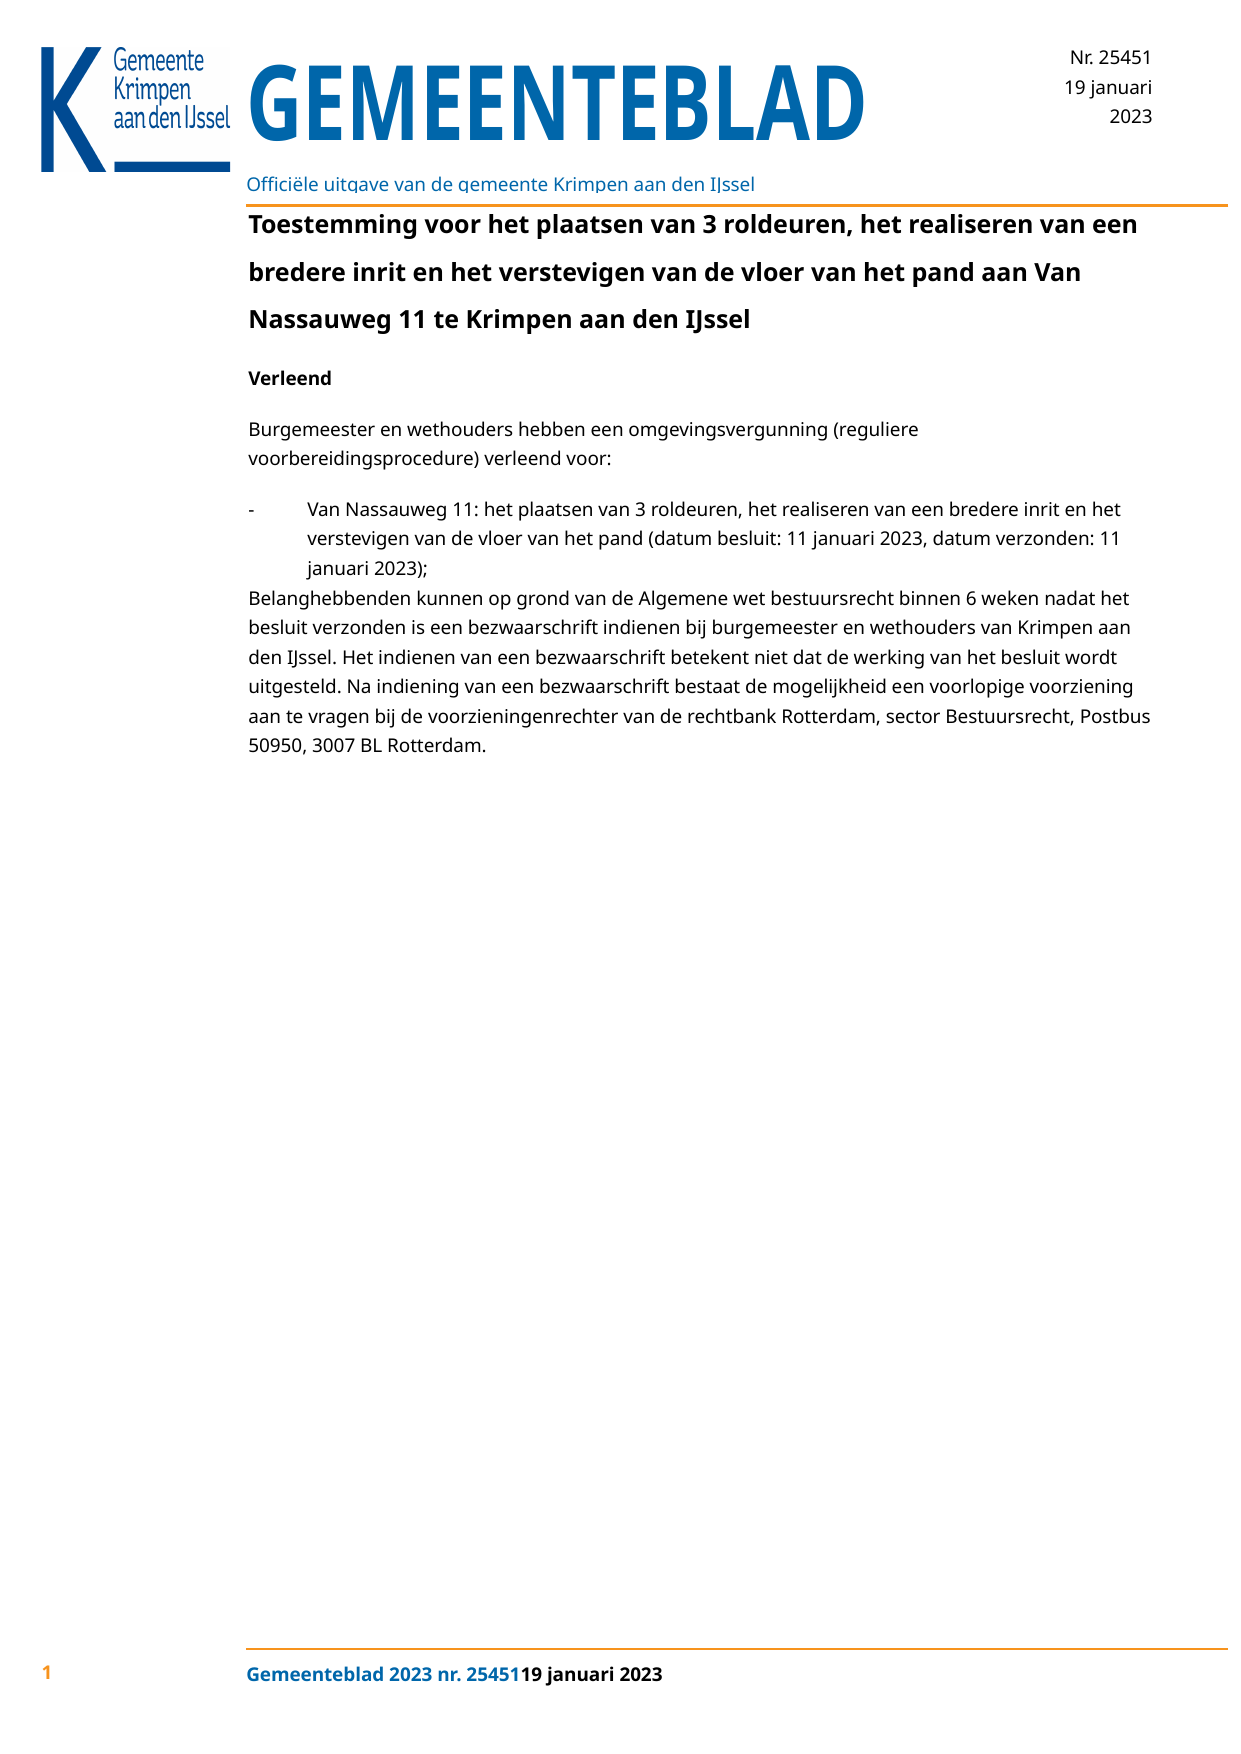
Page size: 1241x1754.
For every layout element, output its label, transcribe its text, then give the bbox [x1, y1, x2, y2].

text Toestemming voor het plaatsen van 3 roldeuren, het realiseren van een bredere inrit en het verstevigen van de vloer van het pand aan Van Nassauweg 11 te Krimpen aan den IJssel [248, 207, 1152, 336]
list Van Nassauweg 11: het plaatsen van 3 roldeuren, het realiseren van een bredere inrit en het verstevigen van de vloer van het pand (datum besluit: 11 januari 2023, datum verzonden: 11 januari 2023); [248, 496, 1152, 581]
text Belanghebbenden kunnen op grond van de Algemene wet bestuursrecht binnen 6 weken nadat het besluit verzonden is een bezwaarschrift indienen bij burgemeester en wethouders van Krimpen aan den IJssel. Het indienen van een bezwaarschrift betekent niet dat de werking van het besluit wordt uitgesteld. Na indiening van een bezwaarschrift bestaat de mogelijkheid een voorlopige voorziening aan te vragen bij de voorzieningenrechter van de rechtbank Rotterdam, sector Bestuursrecht, Postbus 50950, 3007 BL Rotterdam. [248, 585, 1152, 758]
text Verleend [248, 366, 1152, 391]
text Burgemeester en wethouders hebben een omgevingsvergunning (reguliere voorbereidingsprocedure) verleend voor: [248, 416, 1152, 471]
picture [41, 47, 231, 172]
